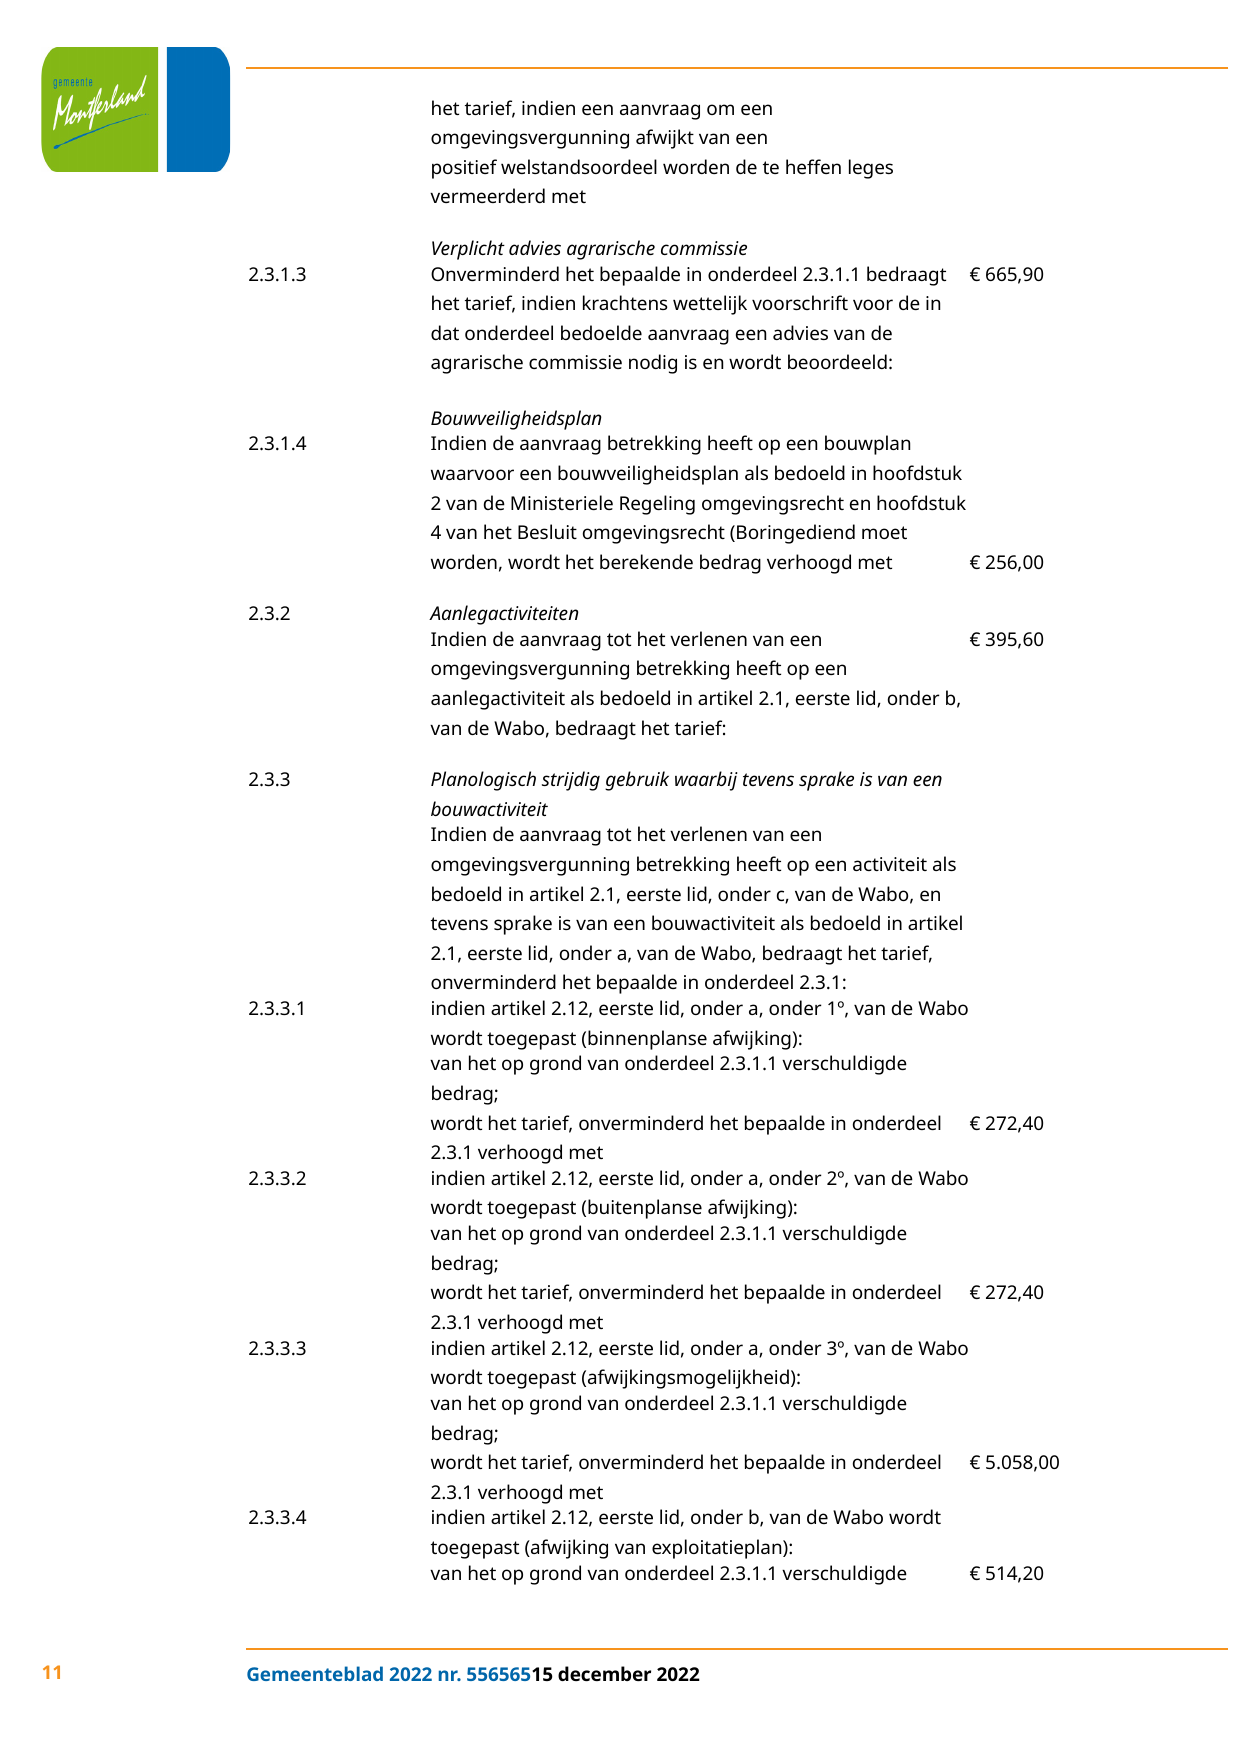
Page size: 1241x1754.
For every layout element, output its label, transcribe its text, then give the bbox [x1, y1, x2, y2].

table_cell [430, 575, 969, 600]
table_cell het tarief, indien een aanvraag om een omgevingsvergunning afwijkt van een positief welstandsoordeel worden de te heffen leges vermeerderd met [430, 95, 969, 209]
table_cell [430, 209, 969, 235]
table_cell € 514,20 [969, 1560, 1152, 1586]
table_cell van het op grond van onderdeel 2.3.1.1 verschuldigde bedrag; wordt het tarief, onverminderd het bepaalde in onderdeel 2.3.1 verhoogd met [430, 1051, 969, 1165]
table_cell [248, 575, 430, 600]
table_cell indien artikel 2.12, eerste lid, onder a, onder 2º, van de Wabo wordt toegepast (buitenplanse afwijking): [430, 1165, 969, 1220]
table_cell van het op grond van onderdeel 2.3.1.1 verschuldigde bedrag; wordt het tarief, onverminderd het bepaalde in onderdeel 2.3.1 verhoogd met [430, 1220, 969, 1335]
table_cell [248, 375, 430, 431]
table_cell [969, 995, 1152, 1051]
table_cell Verplicht advies agrarische commissie [430, 235, 969, 261]
table_cell Indien de aanvraag tot het verlenen van een omgevingsvergunning betrekking heeft op een aanlegactiviteit als bedoeld in artikel 2.1, eerste lid, onder b, van de Wabo, bedraagt het tarief: [430, 626, 969, 741]
table_cell [248, 741, 430, 766]
table_cell [969, 209, 1152, 235]
table_cell indien artikel 2.12, eerste lid, onder a, onder 1º, van de Wabo wordt toegepast (binnenplanse afwijking): [430, 995, 969, 1051]
table_cell [969, 375, 1152, 431]
table_cell € 5.058,00 [969, 1390, 1152, 1504]
table_cell [248, 1390, 430, 1504]
table_cell [969, 1505, 1152, 1560]
table_cell Planologisch strijdig gebruik waarbij tevens sprake is van een bouwactiviteit [430, 766, 969, 822]
table_cell indien artikel 2.12, eerste lid, onder b, van de Wabo wordt toegepast (afwijking van exploitatieplan): [430, 1505, 969, 1560]
table_cell 2.3.3.4 [248, 1505, 430, 1560]
table_cell [248, 626, 430, 741]
table_cell 2.3.1.3 [248, 261, 430, 375]
table_cell [969, 95, 1152, 209]
table_cell van het op grond van onderdeel 2.3.1.1 verschuldigde [430, 1560, 969, 1586]
table_cell 2.3.3 [248, 766, 430, 822]
table_cell [969, 766, 1152, 822]
table_cell van het op grond van onderdeel 2.3.1.1 verschuldigde bedrag; wordt het tarief, onverminderd het bepaalde in onderdeel 2.3.1 verhoogd met [430, 1390, 969, 1504]
table_cell [969, 741, 1152, 766]
table_cell € 395,60 [969, 626, 1152, 741]
table_cell [248, 209, 430, 235]
table_cell [969, 822, 1152, 995]
table_cell [248, 1051, 430, 1165]
table_cell € 665,90 [969, 261, 1152, 375]
table_cell [969, 1165, 1152, 1220]
table_cell [248, 235, 430, 261]
table_cell 2.3.3.1 [248, 995, 430, 1051]
table_cell [248, 1220, 430, 1335]
table_cell 2.3.3.3 [248, 1335, 430, 1390]
table_cell 2.3.3.2 [248, 1165, 430, 1220]
table_cell [969, 1335, 1152, 1390]
table_cell Onverminderd het bepaalde in onderdeel 2.3.1.1 bedraagt het tarief, indien krachtens wettelijk voorschrift voor de in dat onderdeel bedoelde aanvraag een advies van de agrarische commissie nodig is en wordt beoordeeld: [430, 261, 969, 375]
table_cell Indien de aanvraag betrekking heeft op een bouwplan waarvoor een bouwveiligheidsplan als bedoeld in hoofdstuk 2 van de Ministeriele Regeling omgevingsrecht en hoofdstuk 4 van het Besluit omgevingsrecht (Boringediend moet worden, wordt het berekende bedrag verhoogd met [430, 431, 969, 574]
table_cell [969, 235, 1152, 261]
table_cell Bouwveiligheidsplan [430, 375, 969, 431]
table_cell € 256,00 [969, 431, 1152, 574]
table_cell € 272,40 [969, 1051, 1152, 1165]
table_cell Indien de aanvraag tot het verlenen van een omgevingsvergunning betrekking heeft op een activiteit als bedoeld in artikel 2.1, eerste lid, onder c, van de Wabo, en tevens sprake is van een bouwactiviteit als bedoeld in artikel 2.1, eerste lid, onder a, van de Wabo, bedraagt het tarief, onverminderd het bepaalde in onderdeel 2.3.1: [430, 822, 969, 995]
table_cell € 272,40 [969, 1220, 1152, 1335]
table_cell 2.3.2 [248, 600, 430, 626]
table_cell 2.3.1.4 [248, 431, 430, 574]
table_cell [430, 741, 969, 766]
table_cell indien artikel 2.12, eerste lid, onder a, onder 3º, van de Wabo wordt toegepast (afwijkingsmogelijkheid): [430, 1335, 969, 1390]
picture [41, 47, 231, 172]
table_cell [969, 575, 1152, 600]
table_cell [248, 95, 430, 209]
table_cell [248, 1560, 430, 1586]
table_cell [969, 600, 1152, 626]
table_cell Aanlegactiviteiten [430, 600, 969, 626]
table_cell [248, 822, 430, 995]
